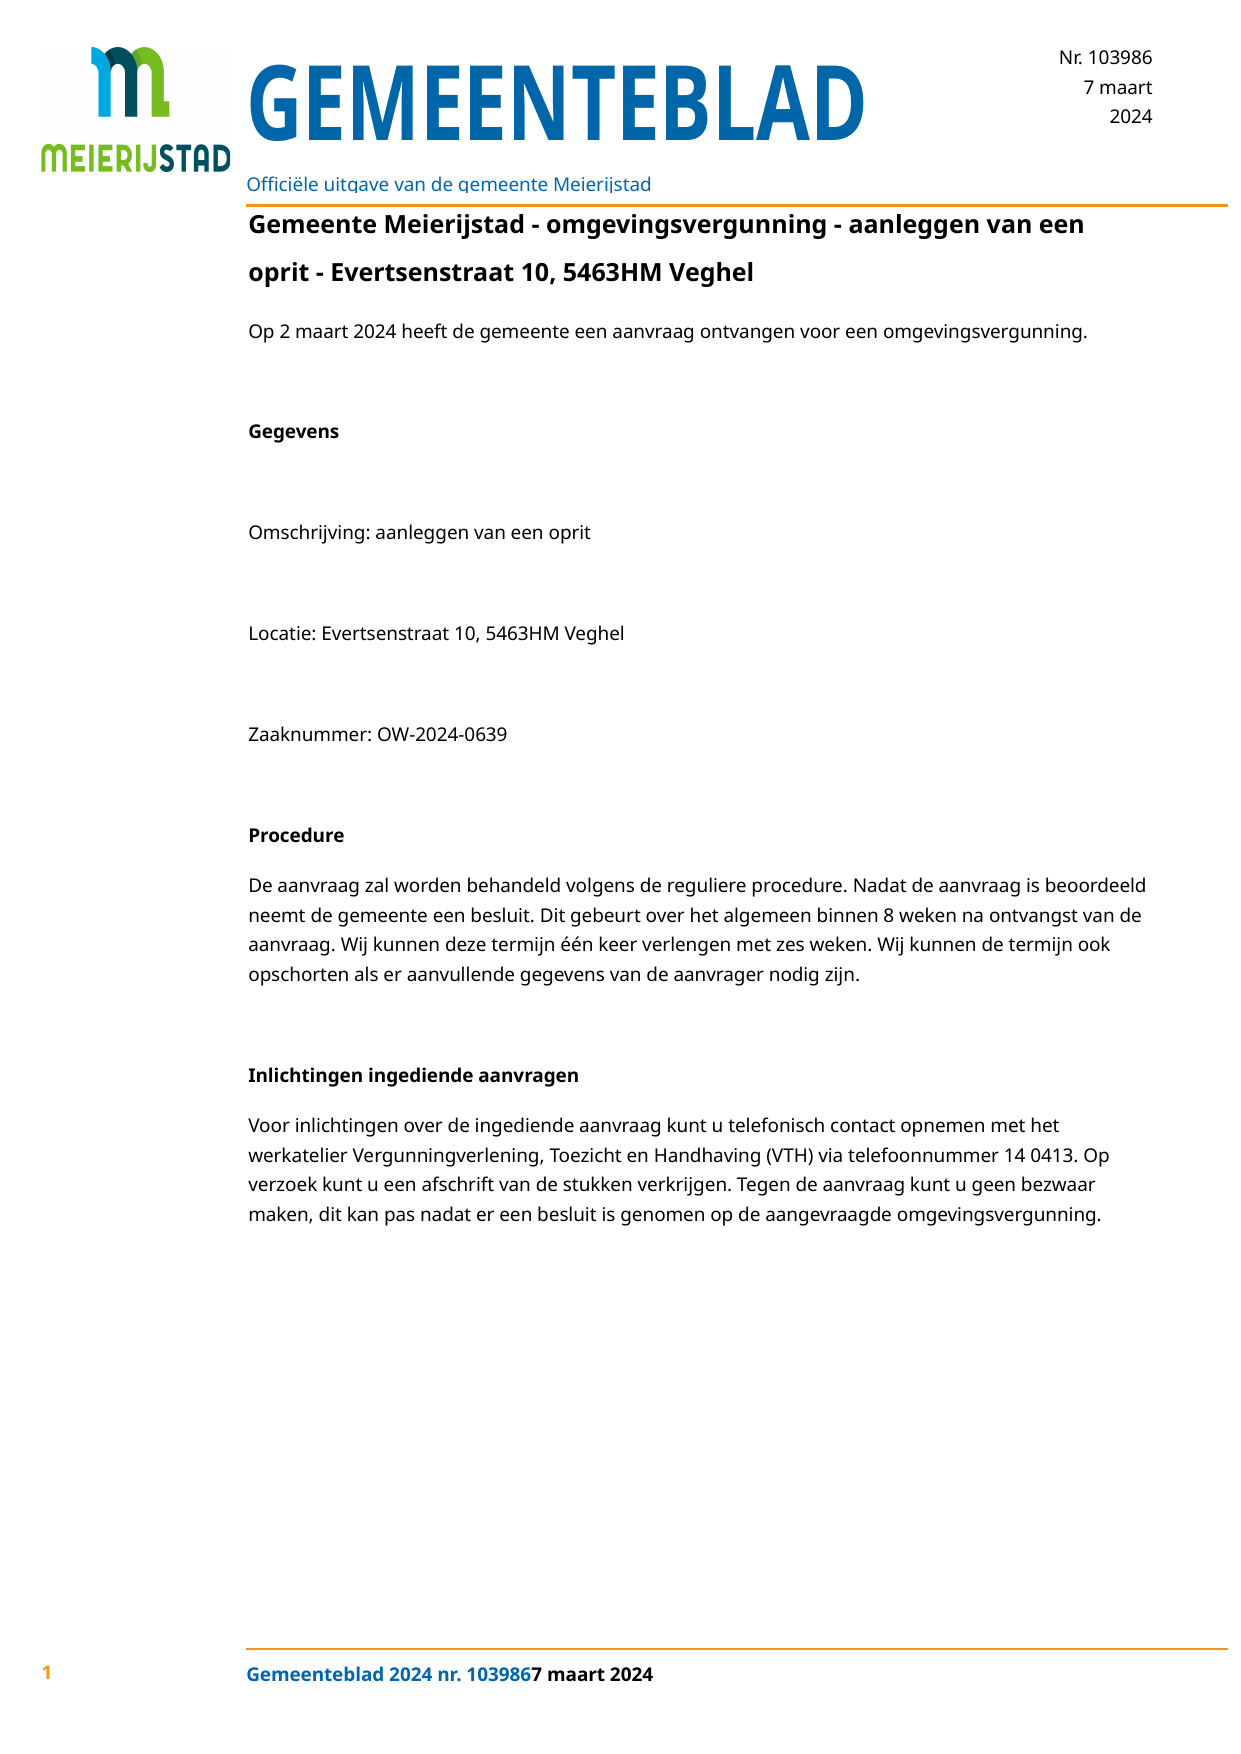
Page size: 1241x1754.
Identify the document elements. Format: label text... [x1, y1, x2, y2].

text De aanvraag zal worden behandeld volgens de reguliere procedure. Nadat de aanvraag is beoordeeld neemt de gemeente een besluit. Dit gebeurt over het algemeen binnen 8 weken na ontvangst van de aanvraag. Wij kunnen deze termijn één keer verlengen met zes weken. Wij kunnen de termijn ook opschorten als er aanvullende gegevens van de aanvrager nodig zijn. [248, 872, 1152, 987]
text Omschrijving: aanleggen van een oprit [248, 519, 1152, 545]
text Gemeente Meierijstad - omgevingsvergunning - aanleggen van een oprit - Evertsenstraat 10, 5463HM Veghel [248, 207, 1152, 288]
text Voor inlichtingen over de ingediende aanvraag kunt u telefonisch contact opnemen met het werkatelier Vergunningverlening, Toezicht en Handhaving (VTH) via telefoonnummer 14 0413. Op verzoek kunt u een afschrift van de stukken verkrijgen. Tegen de aanvraag kunt u geen bezwaar maken, dit kan pas nadat er een besluit is genomen op de aangevraagde omgevingsvergunning. [248, 1112, 1152, 1227]
picture [41, 47, 231, 172]
text Inlichtingen ingediende aanvragen [248, 1062, 1152, 1088]
text Procedure [248, 822, 1152, 848]
text Op 2 maart 2024 heeft de gemeente een aanvraag ontvangen voor een omgevingsvergunning. [248, 318, 1152, 344]
text Locatie: Evertsenstraat 10, 5463HM Veghel [248, 620, 1152, 646]
text Zaaknummer: OW-2024-0639 [248, 721, 1152, 747]
text Gegevens [248, 419, 1152, 444]
